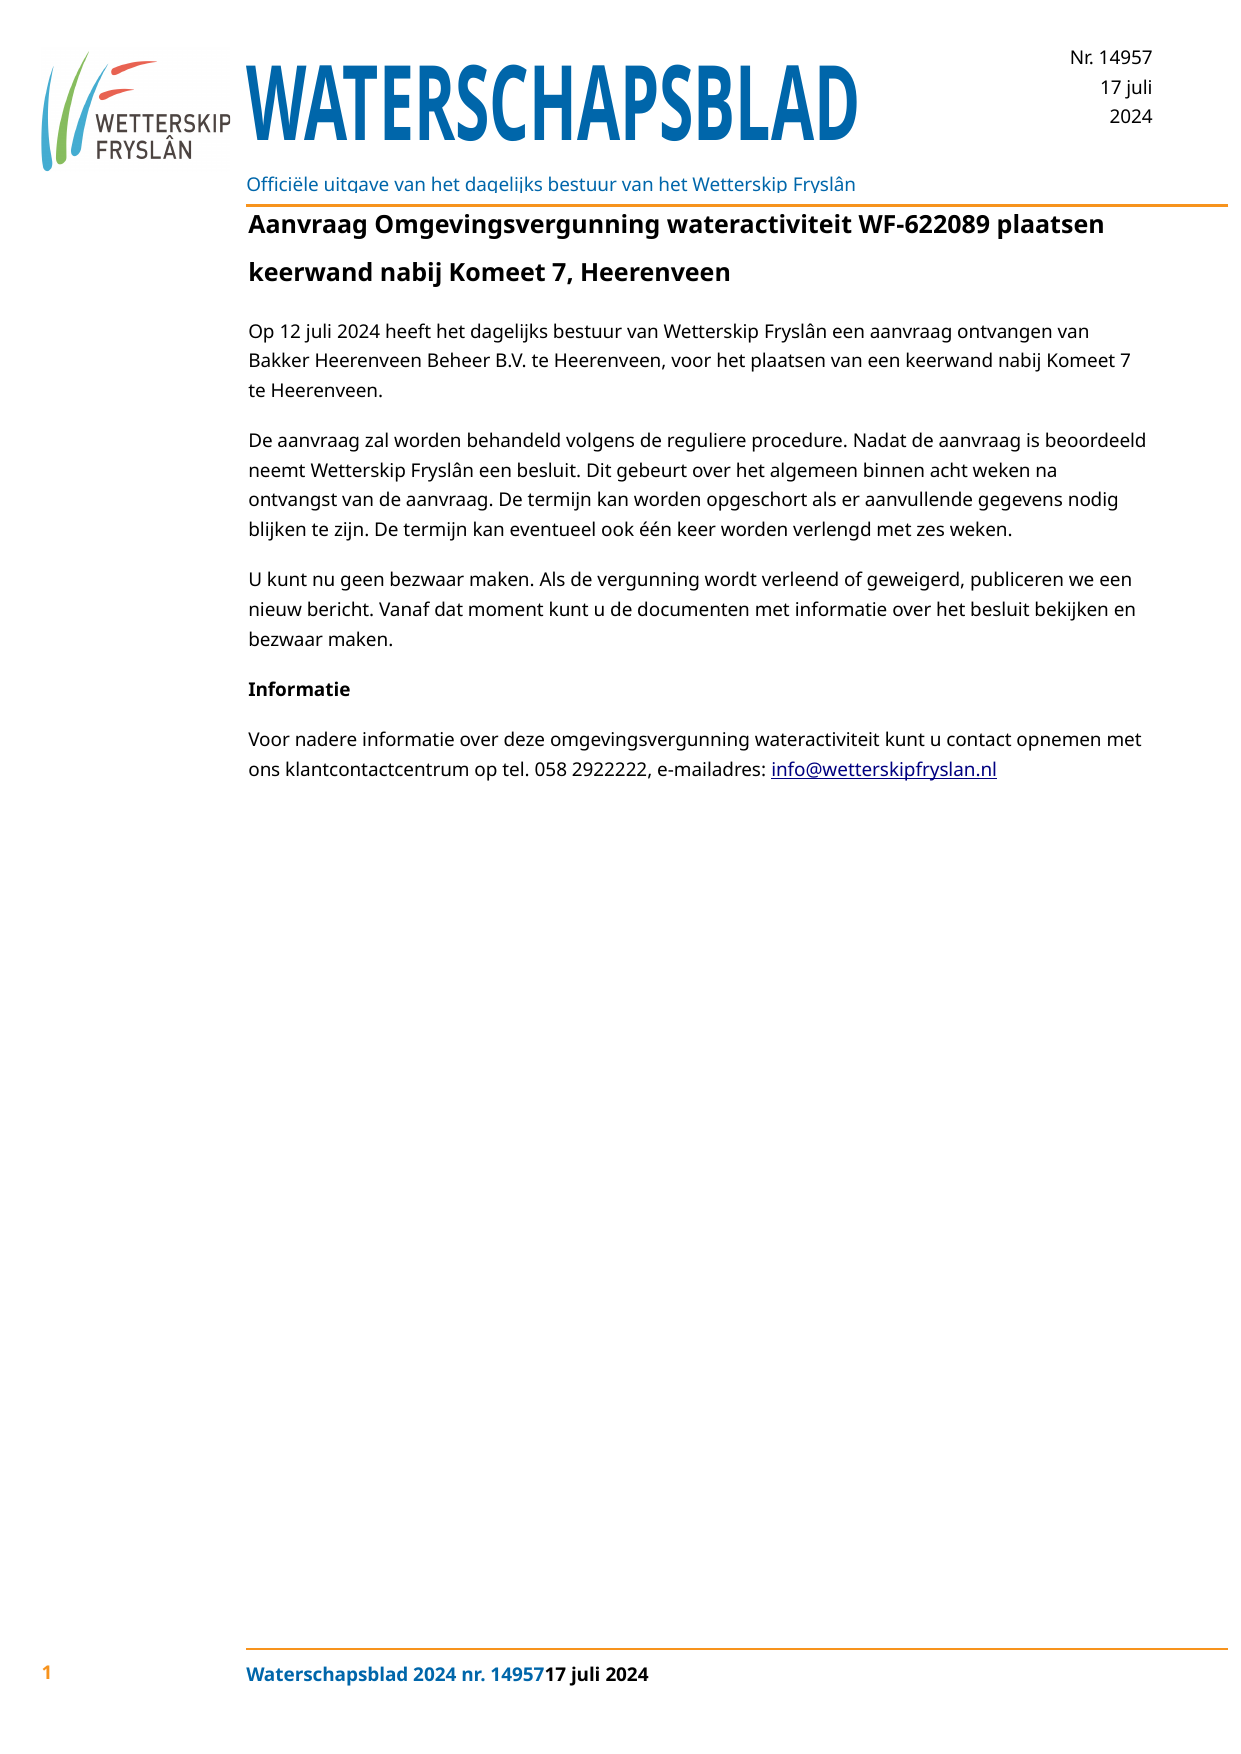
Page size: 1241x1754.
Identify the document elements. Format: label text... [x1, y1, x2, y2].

text Informatie [248, 676, 1152, 702]
text U kunt nu geen bezwaar maken. Als de vergunning wordt verleend of geweigerd, publiceren we een nieuw bericht. Vanaf dat moment kunt u de documenten met informatie over het besluit bekijken en bezwaar maken. [248, 567, 1152, 652]
text Voor nadere informatie over deze omgevingsvergunning wateractiviteit kunt u contact opnemen met ons klantcontactcentrum op tel. 058 2922222, e-mailadres: info@wetterskipfryslan.nl [248, 727, 1152, 782]
text De aanvraag zal worden behandeld volgens de reguliere procedure. Nadat de aanvraag is beoordeeld neemt Wetterskip Fryslân een besluit. Dit gebeurt over het algemeen binnen acht weken na ontvangst van de aanvraag. De termijn kan worden opgeschort als er aanvullende gegevens nodig blijken te zijn. De termijn kan eventueel ook één keer worden verlengd met zes weken. [248, 427, 1152, 542]
picture [41, 47, 231, 172]
text Aanvraag Omgevingsvergunning wateractiviteit WF-622089 plaatsen keerwand nabij Komeet 7, Heerenveen [248, 207, 1152, 288]
text Op 12 juli 2024 heeft het dagelijks bestuur van Wetterskip Fryslân een aanvraag ontvangen van Bakker Heerenveen Beheer B.V. te Heerenveen, voor het plaatsen van een keerwand nabij Komeet 7 te Heerenveen. [248, 318, 1152, 403]
